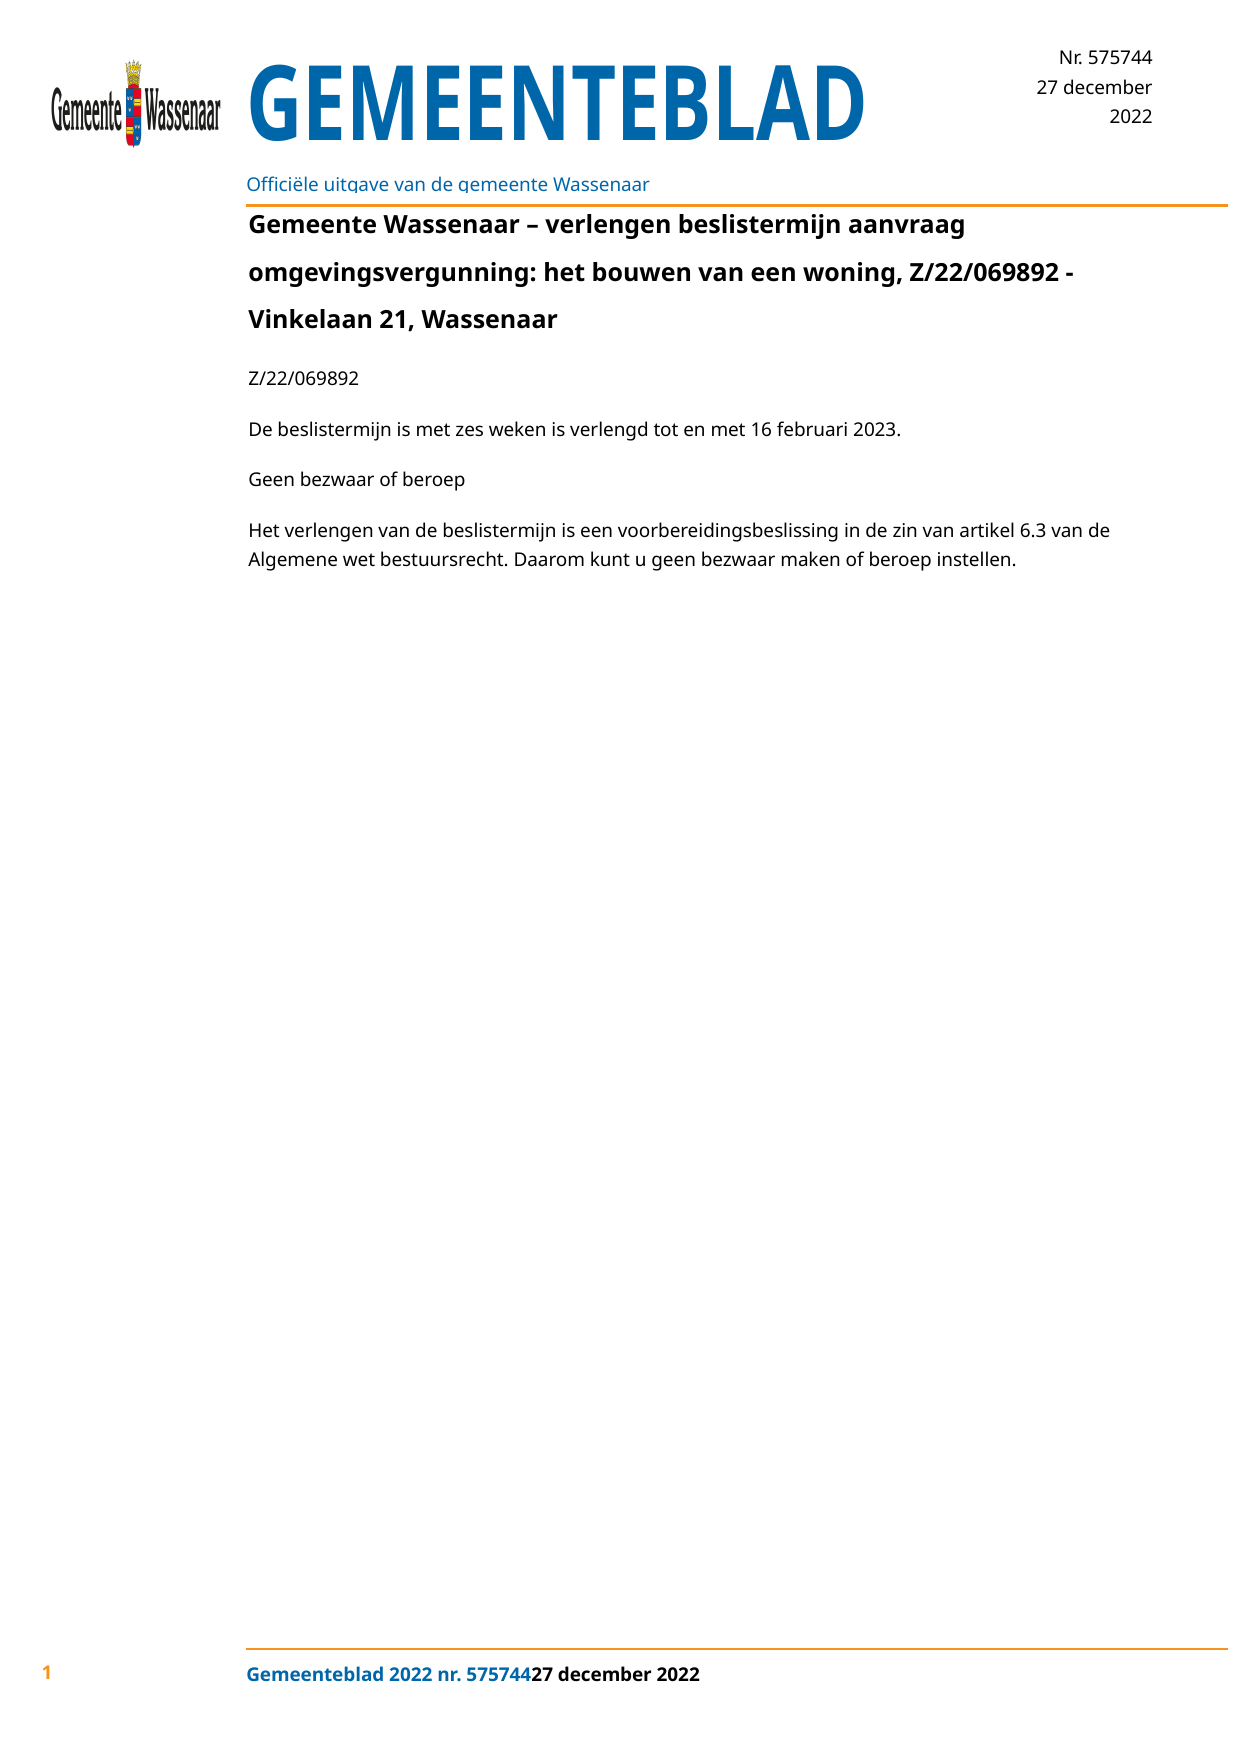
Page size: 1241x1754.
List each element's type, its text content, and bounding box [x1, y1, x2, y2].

text Het verlengen van de beslistermijn is een voorbereidingsbeslissing in de zin van artikel 6.3 van de Algemene wet bestuursrecht. Daarom kunt u geen bezwaar maken of beroep instellen. [248, 517, 1152, 572]
text Geen bezwaar of beroep [248, 466, 1152, 492]
text Gemeente Wassenaar – verlengen beslistermijn aanvraag omgevingsvergunning: het bouwen van een woning, Z/22/069892 - Vinkelaan 21, Wassenaar [248, 207, 1152, 336]
text Z/22/069892 [248, 366, 1152, 391]
text De beslistermijn is met zes weken is verlengd tot en met 16 februari 2023. [248, 416, 1152, 442]
picture [41, 47, 231, 172]
